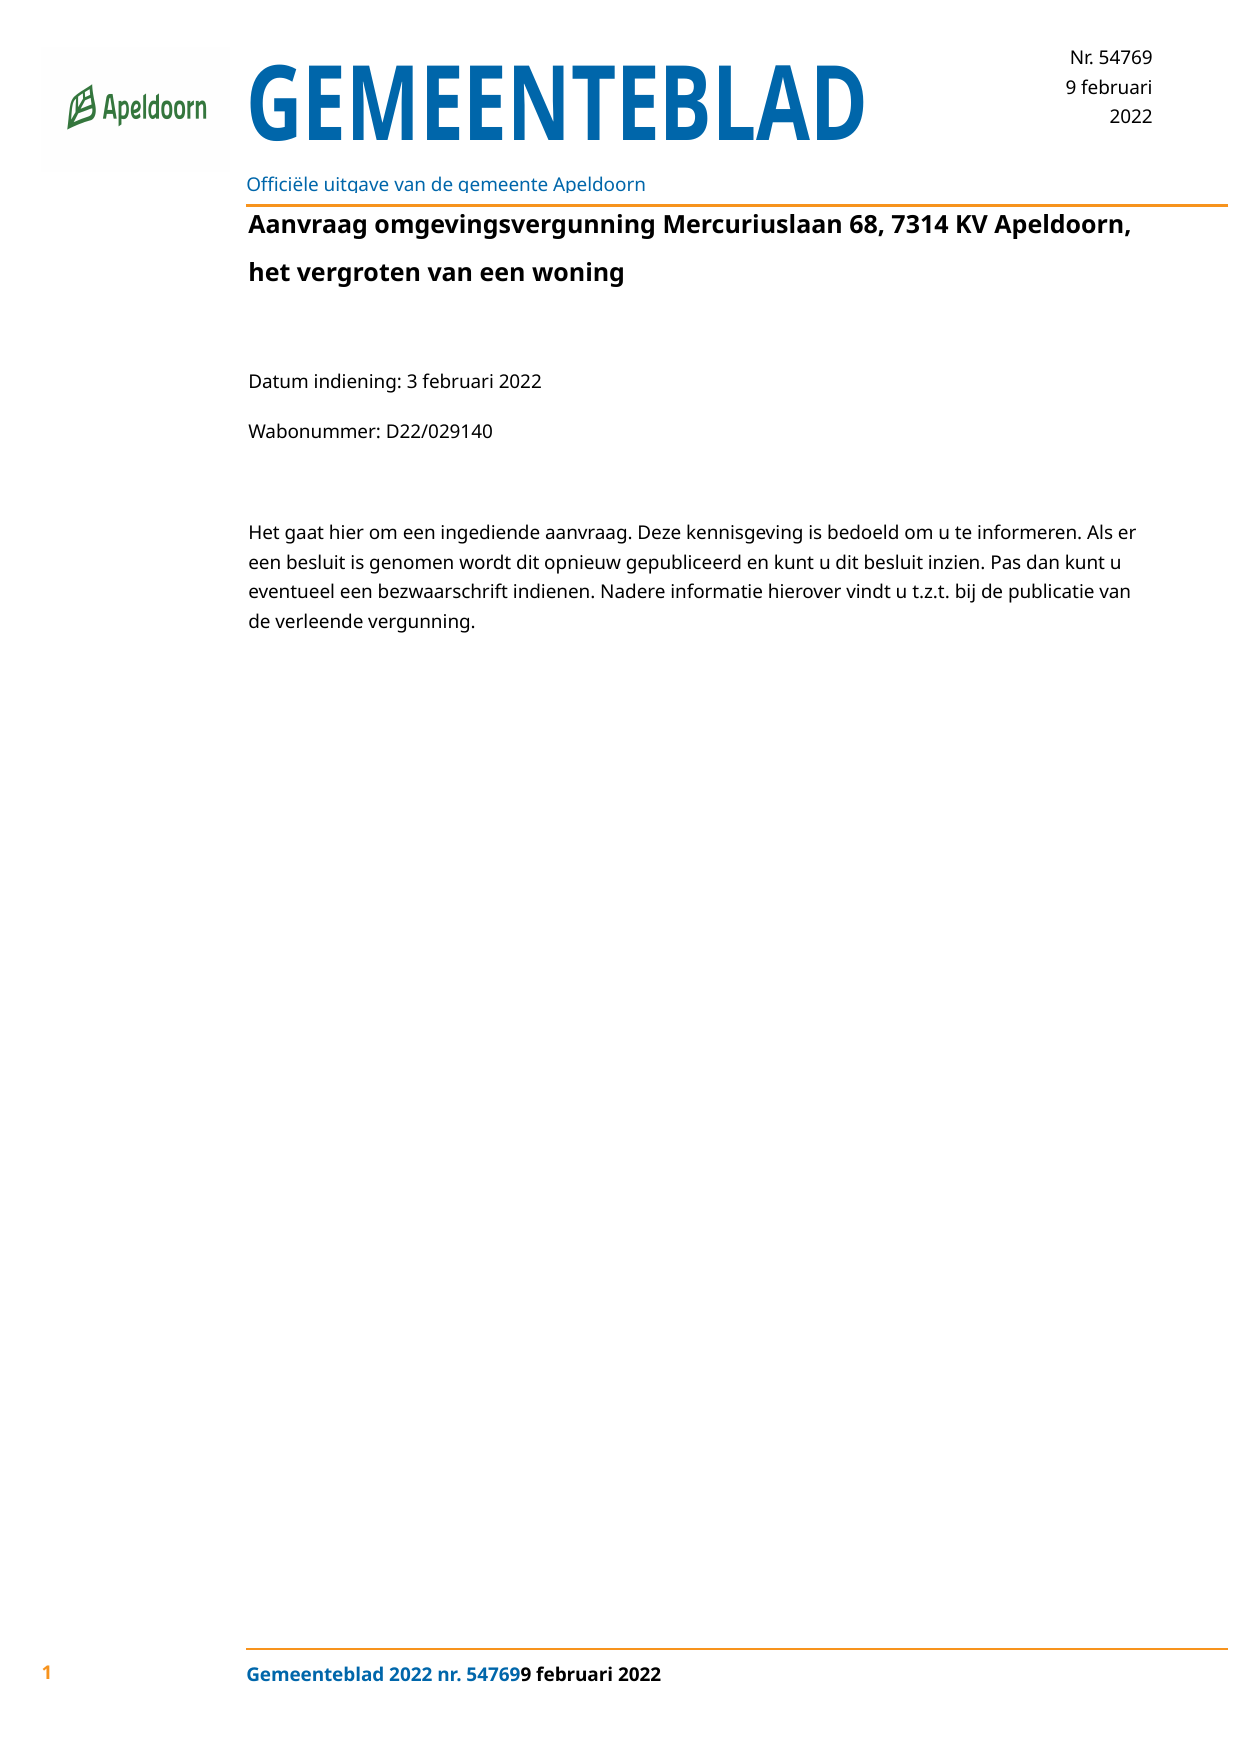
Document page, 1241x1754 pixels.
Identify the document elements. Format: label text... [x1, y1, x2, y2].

text Aanvraag omgevingsvergunning Mercuriuslaan 68, 7314 KV Apeldoorn, het vergroten van een woning [248, 207, 1152, 288]
picture [41, 47, 231, 172]
text Het gaat hier om een ingediende aanvraag. Deze kennisgeving is bedoeld om u te informeren. Als er een besluit is genomen wordt dit opnieuw gepubliceerd en kunt u dit besluit inzien. Pas dan kunt u eventueel een bezwaarschrift indienen. Nadere informatie hierover vindt u t.z.t. bij de publicatie van de verleende vergunning. [248, 519, 1152, 634]
text Datum indiening: 3 februari 2022 [248, 368, 1152, 394]
text Wabonummer: D22/029140 [248, 419, 1152, 444]
